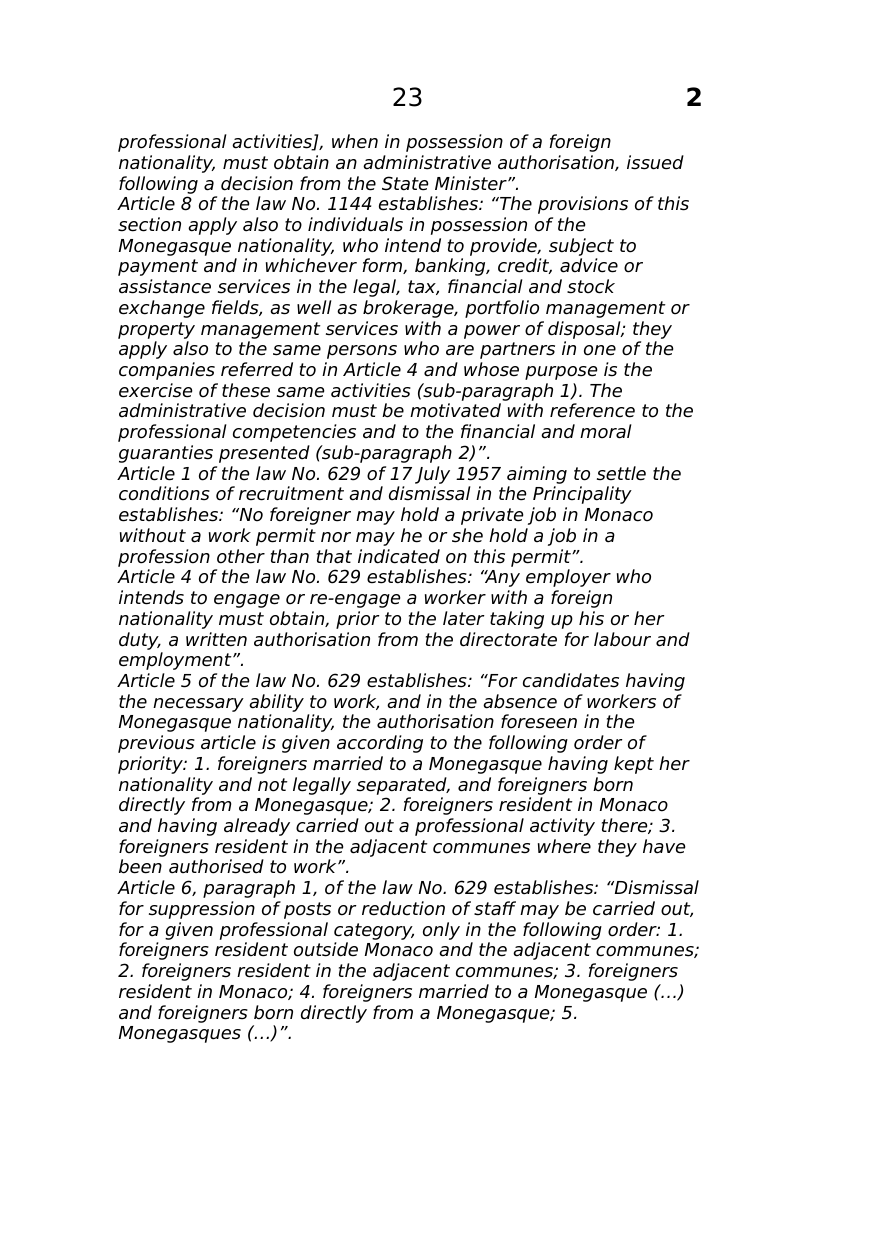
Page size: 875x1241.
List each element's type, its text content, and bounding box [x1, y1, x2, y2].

text Article 6, paragraph 1, of the law No. 629 establishes: “Dismissal for suppression of posts or reduction of staff may be carried out, for a given professional category, only in the following order: 1. foreigners resident outside Monaco and the adjacent communes; 2. foreigners resident in the adjacent communes; 3. foreigners resident in Monaco; 4. foreigners married to a Monegasque (…) and foreigners born directly from a Monegasque; 5. Monegasques (…)”. [118, 878, 703, 1044]
text professional activities], when in possession of a foreign nationality, must obtain an administrative authorisation, issued following a decision from the State Minister”. [118, 132, 703, 194]
text Article 4 of the law No. 629 establishes: “Any employer who intends to engage or re-engage a worker with a foreign nationality must obtain, prior to the later taking up his or her duty, a written authorisation from the directorate for labour and employment”. [118, 567, 703, 671]
text Article 8 of the law No. 1144 establishes: “The provisions of this section apply also to individuals in possession of the Monegasque nationality, who intend to provide, subject to payment and in whichever form, banking, credit, advice or assistance services in the legal, tax, financial and stock exchange fields, as well as brokerage, portfolio management or property management services with a power of disposal; they apply also to the same persons who are partners in one of the companies referred to in Article 4 and whose purpose is the exercise of these same activities (sub-paragraph 1). The administrative decision must be motivated with reference to the professional competencies and to the financial and moral guaranties presented (sub-paragraph 2)”. [118, 194, 703, 463]
text Article 5 of the law No. 629 establishes: “For candidates having the necessary ability to work, and in the absence of workers of Monegasque nationality, the authorisation foreseen in the previous article is given according to the following order of priority: 1. foreigners married to a Monegasque having kept her nationality and not legally separated, and foreigners born directly from a Monegasque; 2. foreigners resident in Monaco and having already carried out a professional activity there; 3. foreigners resident in the adjacent communes where they have been authorised to work”. [118, 671, 703, 878]
text Article 1 of the law No. 629 of 17 July 1957 aiming to settle the conditions of recruitment and dismissal in the Principality establishes: “No foreigner may hold a private job in Monaco without a work permit nor may he or she hold a job in a profession other than that indicated on this permit”. [118, 463, 703, 567]
